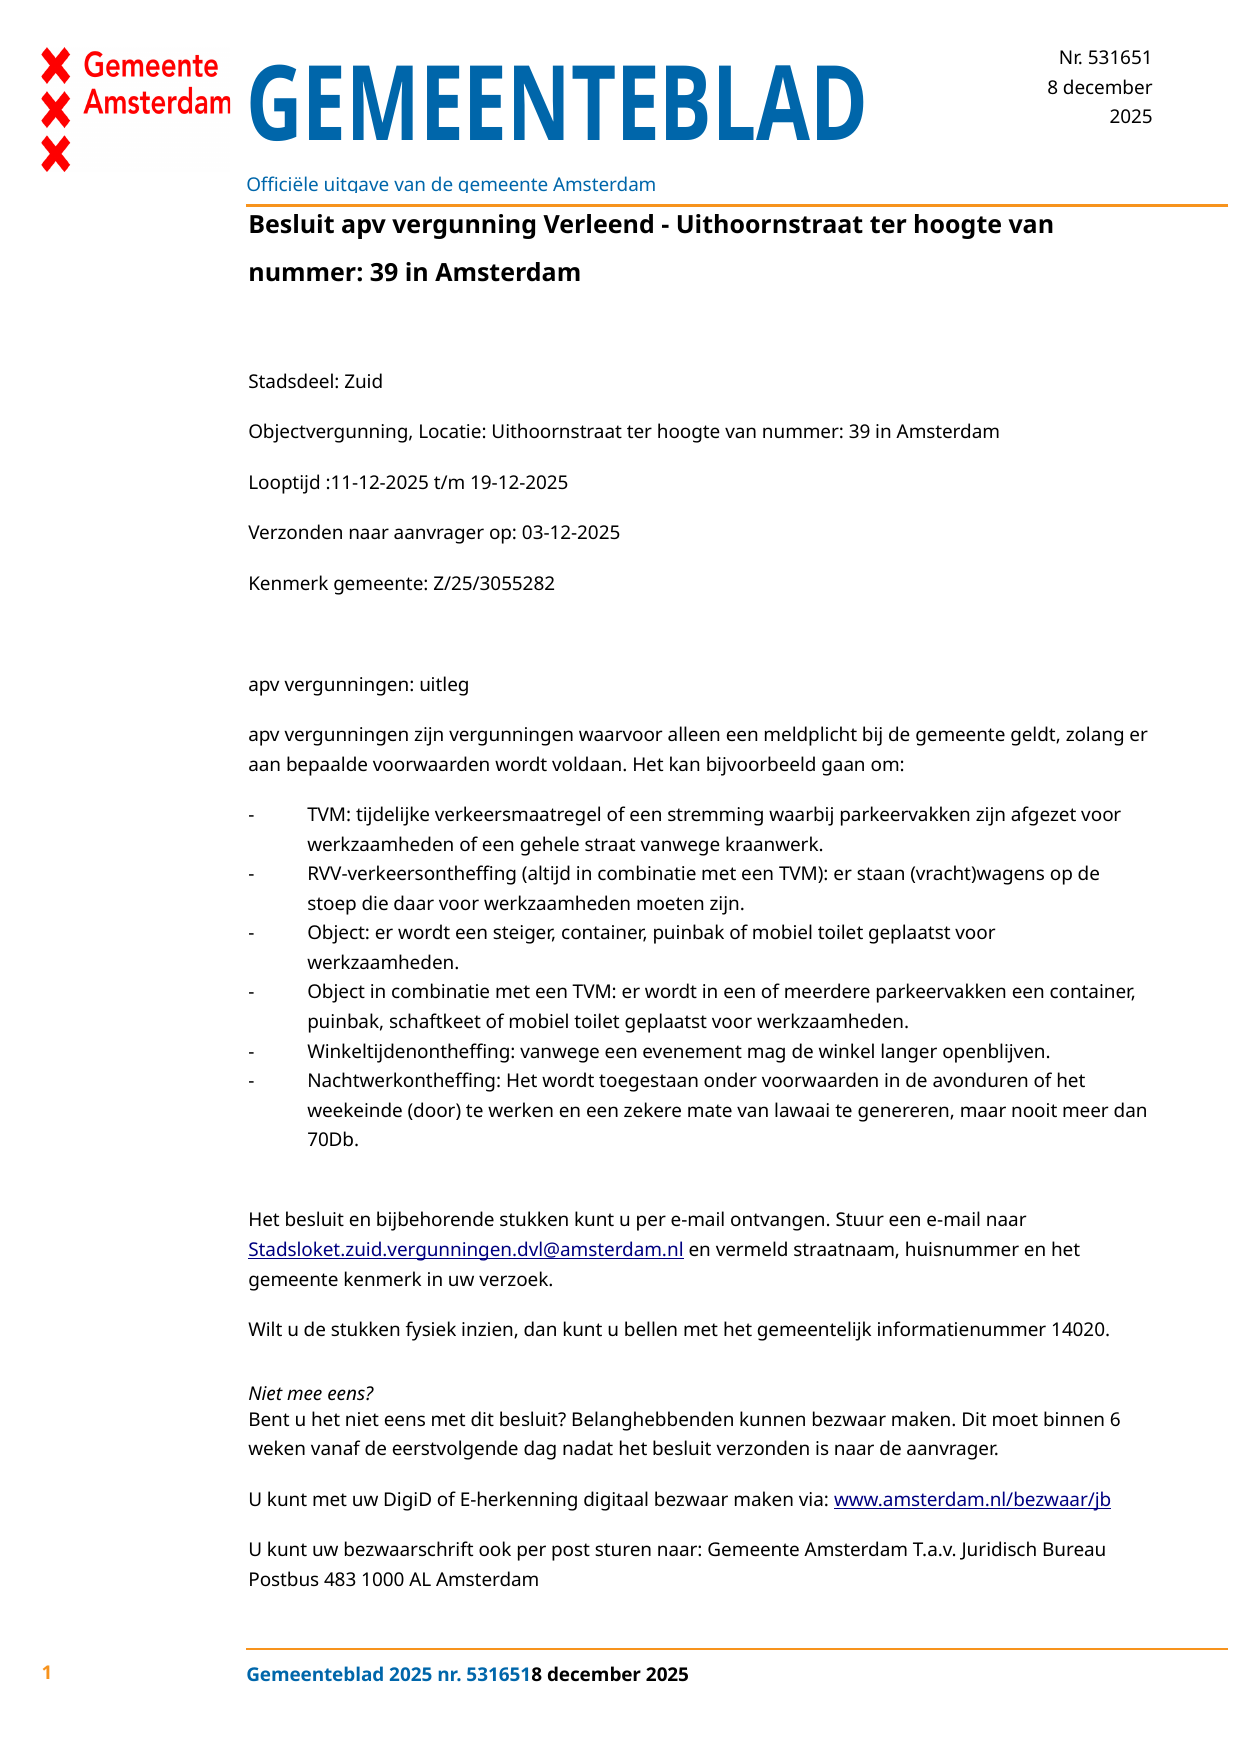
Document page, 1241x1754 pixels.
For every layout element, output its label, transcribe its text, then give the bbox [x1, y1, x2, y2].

text Looptijd :11-12-2025 t/m 19-12-2025 [248, 469, 1152, 495]
text Stadsdeel: Zuid [248, 368, 1152, 394]
text Objectvergunning, Locatie: Uithoornstraat ter hoogte van nummer: 39 in Amsterdam [248, 419, 1152, 444]
text Bent u het niet eens met dit besluit? Belanghebbenden kunnen bezwaar maken. Dit moet binnen 6 weken vanaf de eerstvolgende dag nadat het besluit verzonden is naar de aanvrager. [248, 1406, 1152, 1461]
text U kunt uw bezwaarschrift ook per post sturen naar: Gemeente Amsterdam T.a.v. Juridisch Bureau Postbus 483 1000 AL Amsterdam [248, 1536, 1152, 1592]
picture [41, 47, 231, 172]
list Winkeltijdenontheffing: vanwege een evenement mag de winkel langer openblijven. [248, 1038, 1152, 1064]
text U kunt met uw DigiD of E-herkenning digitaal bezwaar maken via: www.amsterdam.nl/bezwaar/jb [248, 1486, 1152, 1512]
list RVV-verkeersontheffing (altijd in combinatie met een TVM): er staan (vracht)wagens op de stoep die daar voor werkzaamheden moeten zijn. [248, 860, 1152, 916]
list Nachtwerkontheffing: Het wordt toegestaan onder voorwaarden in de avonduren of het weekeinde (door) te werken en een zekere mate van lawaai te genereren, maar nooit meer dan 70Db. [248, 1067, 1152, 1152]
text Wilt u de stukken fysiek inzien, dan kunt u bellen met het gemeentelijk informatienummer 14020. [248, 1316, 1152, 1342]
text Kenmerk gemeente: Z/25/3055282 [248, 570, 1152, 596]
text Het besluit en bijbehorende stukken kunt u per e-mail ontvangen. Stuur een e-mail naar Stadsloket.zuid.vergunningen.dvl@amsterdam.nl en vermeld straatnaam, huisnummer en het gemeente kenmerk in uw verzoek. [248, 1207, 1152, 1292]
list TVM: tijdelijke verkeersmaatregel of een stremming waarbij parkeervakken zijn afgezet voor werkzaamheden of een gehele straat vanwege kraanwerk. [248, 801, 1152, 857]
text Verzonden naar aanvrager op: 03-12-2025 [248, 519, 1152, 545]
text apv vergunningen zijn vergunningen waarvoor alleen een meldplicht bij de gemeente geldt, zolang er aan bepaalde voorwaarden wordt voldaan. Het kan bijvoorbeeld gaan om: [248, 721, 1152, 777]
list Object in combinatie met een TVM: er wordt in een of meerdere parkeervakken een container, puinbak, schaftkeet of mobiel toilet geplaatst voor werkzaamheden. [248, 979, 1152, 1034]
text Besluit apv vergunning Verleend - Uithoornstraat ter hoogte van nummer: 39 in Amsterdam [248, 207, 1152, 288]
list Object: er wordt een steiger, container, puinbak of mobiel toilet geplaatst voor werkzaamheden. [248, 919, 1152, 975]
text apv vergunningen: uitleg [248, 671, 1152, 697]
text Niet mee eens? [248, 1380, 1152, 1406]
